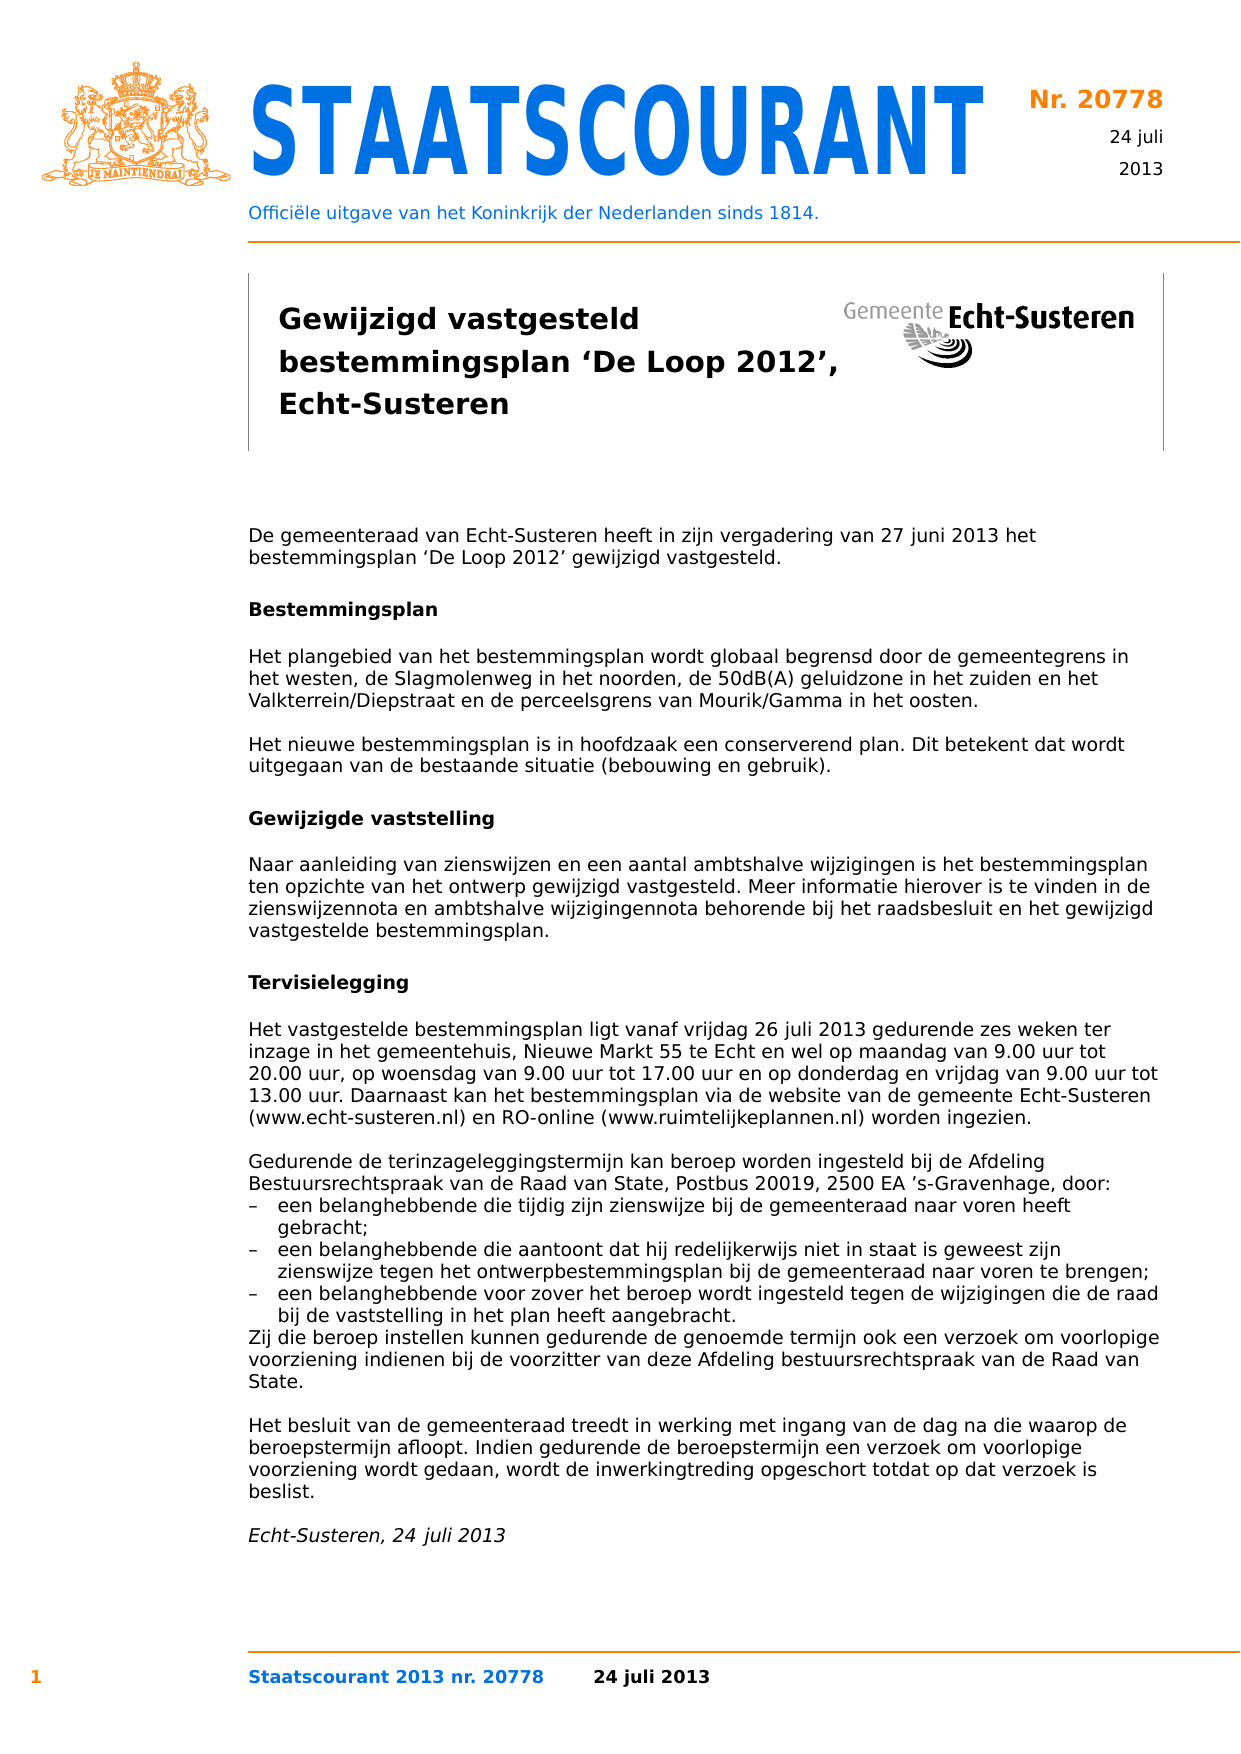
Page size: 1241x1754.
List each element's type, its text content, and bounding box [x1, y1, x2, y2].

table_cell Officiële uitgave van het Koninkrijk der Nederlanden sinds 1814. [248, 203, 1240, 241]
text Naar aanleiding van zienswijzen en een aantal ambtshalve wijzigingen is het bestemmingsplan ten opzichte van het ontwerp gewijzigd vastgesteld. Meer informatie hierover is te vinden in de zienswijzennota en ambtshalve wijzigingennota behorende bij het raadsbesluit en het gewijzigd vastgestelde bestemmingsplan. [248, 854, 1163, 942]
picture [844, 302, 1134, 368]
text Het besluit van de gemeenteraad treedt in werking met ingang van de dag na die waarop de beroepstermijn afloopt. Indien gedurende de beroepstermijn een verzoek om voorlopige voorziening wordt gedaan, wordt de inwerkingtreding opgeschort totdat op dat verzoek is beslist. [248, 1415, 1163, 1503]
picture [41, 62, 231, 186]
text – een belanghebbende voor zover het beroep wordt ingesteld tegen de wijzigingen die de raad bij de vaststelling in het plan heeft aangebracht. [248, 1283, 1163, 1327]
subtitle Gewijzigd vastgesteld bestemmingsplan ‘De Loop 2012’, Echt-Susteren [249, 273, 1163, 451]
table_header [25, 62, 248, 241]
text De gemeenteraad van Echt-Susteren heeft in zijn vergadering van 27 juni 2013 het bestemmingsplan ‘De Loop 2012’ gewijzigd vastgesteld. [248, 525, 1163, 569]
subtitle Gewijzigde vaststelling [248, 807, 1163, 829]
text Zij die beroep instellen kunnen gedurende de genoemde termijn ook een verzoek om voorlopige voorziening indienen bij de voorzitter van deze Afdeling bestuursrechtspraak van de Raad van State. [248, 1327, 1163, 1393]
table_cell 2013 [998, 153, 1240, 203]
text Gedurende de terinzageleggingstermijn kan beroep worden ingesteld bij de Afdeling Bestuursrechtspraak van de Raad van State, Postbus 20019, 2500 EA ’s-Gravenhage, door: [248, 1151, 1163, 1195]
table_cell 24 juli [998, 121, 1240, 153]
table_header Nr. 20778 [998, 62, 1240, 121]
subtitle Tervisielegging [248, 972, 1163, 994]
text Het plangebied van het bestemmingsplan wordt globaal begrensd door de gemeentegrens in het westen, de Slagmolenweg in het noorden, de 50dB(A) geluidzone in het zuiden en het Valkterrein/Diepstraat en de perceelsgrens van Mourik/Gamma in het oosten. [248, 646, 1163, 712]
text Echt-Susteren, 24 juli 2013 [248, 1524, 1163, 1546]
table_header STAATSCOURANT [248, 62, 998, 203]
text – een belanghebbende die tijdig zijn zienswijze bij de gemeenteraad naar voren heeft gebracht; [248, 1195, 1163, 1239]
text – een belanghebbende die aantoont dat hij redelijkerwijs niet in staat is geweest zijn zienswijze tegen het ontwerpbestemmingsplan bij de gemeenteraad naar voren te brengen; [248, 1239, 1163, 1283]
text Het nieuwe bestemmingsplan is in hoofdzaak een conserverend plan. Dit betekent dat wordt uitgegaan van de bestaande situatie (bebouwing en gebruik). [248, 733, 1163, 777]
text Het vastgestelde bestemmingsplan ligt vanaf vrijdag 26 juli 2013 gedurende zes weken ter inzage in het gemeentehuis, Nieuwe Markt 55 te Echt en wel op maandag van 9.00 uur tot 20.00 uur, op woensdag van 9.00 uur tot 17.00 uur en op donderdag en vrijdag van 9.00 uur tot 13.00 uur. Daarnaast kan het bestemmingsplan via de website van de gemeente Echt-Susteren (www.echt-susteren.nl) en RO-online (www.ruimtelijkeplannen.nl) worden ingezien. [248, 1019, 1163, 1129]
subtitle Bestemmingsplan [248, 599, 1163, 621]
